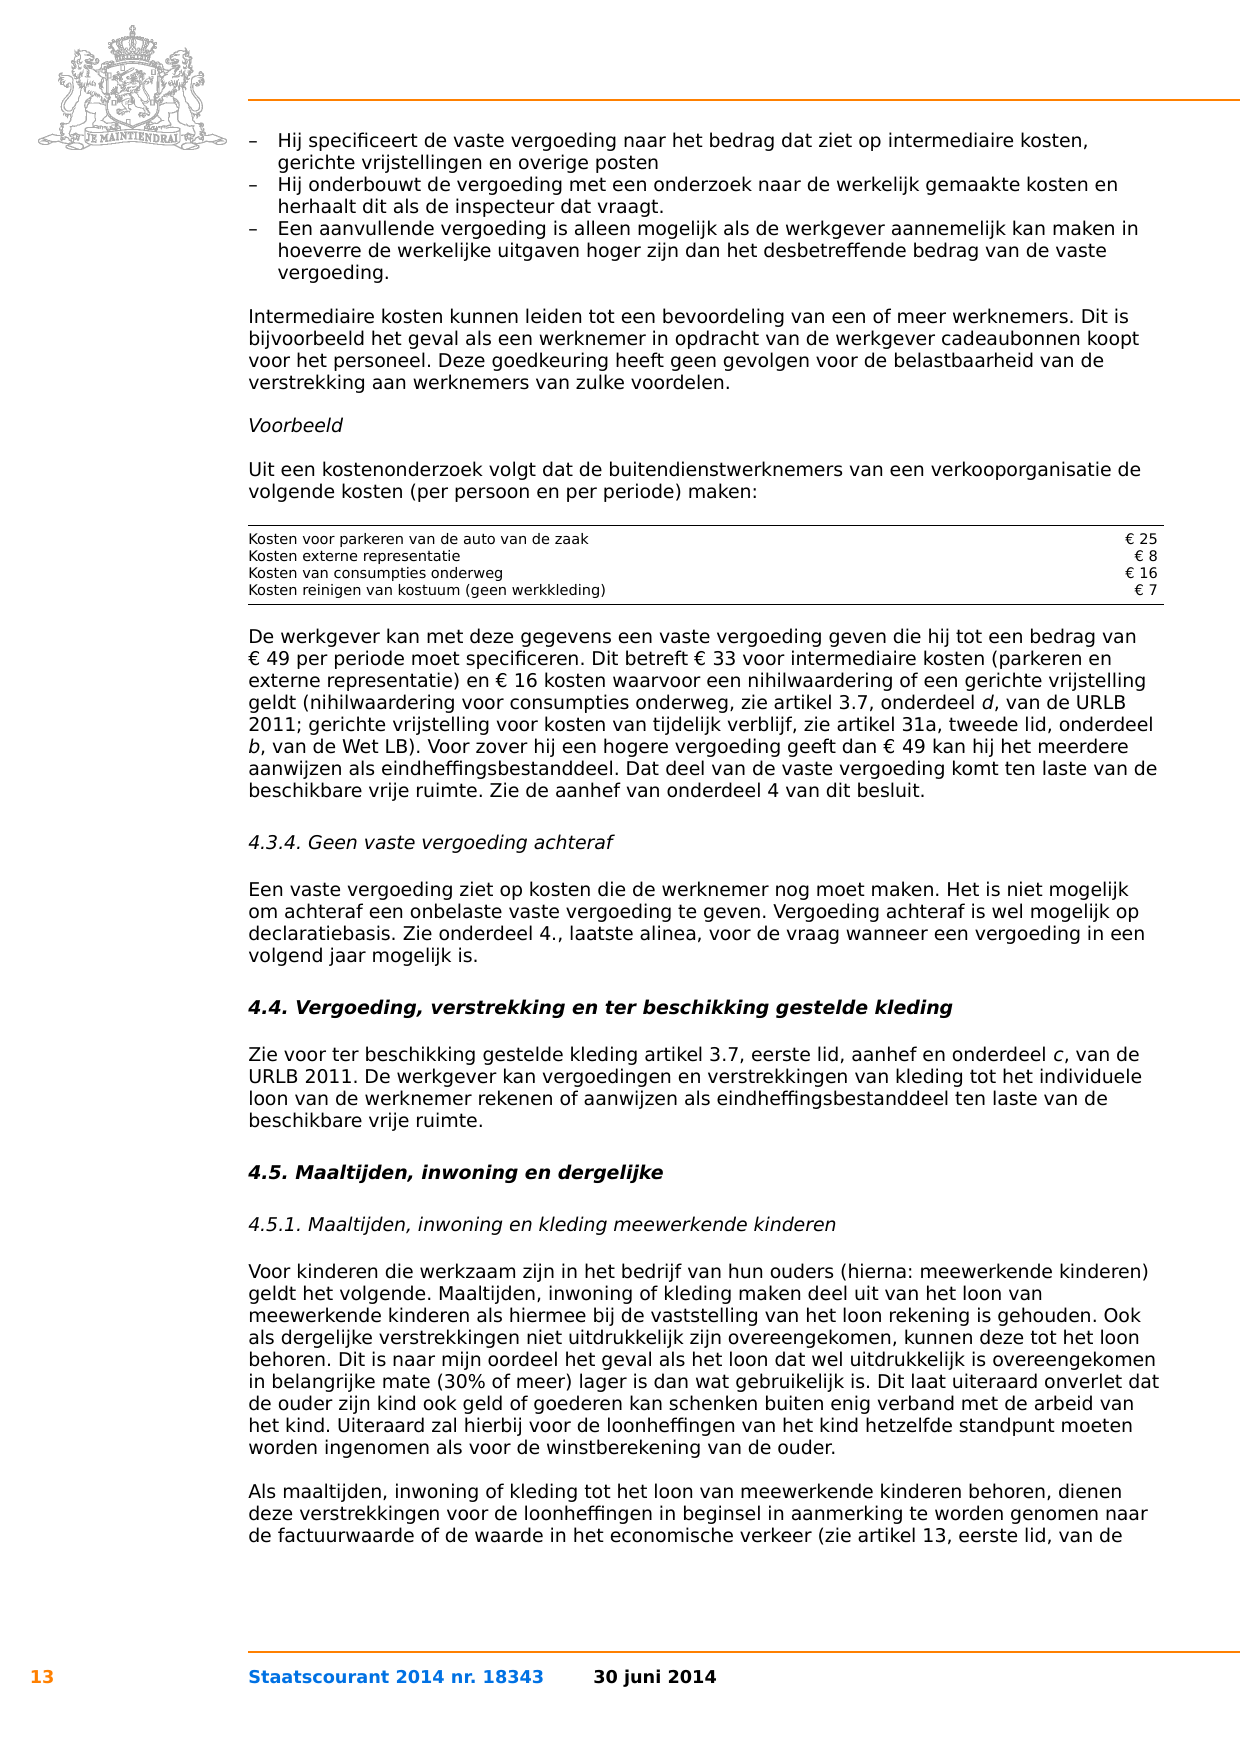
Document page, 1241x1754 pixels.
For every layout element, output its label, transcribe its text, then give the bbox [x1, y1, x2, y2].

subtitle 4.5.1. Maaltijden, inwoning en kleding meewerkende kinderen [248, 1214, 1163, 1236]
table_cell € 16 [974, 565, 1163, 582]
text Als maaltijden, inwoning of kleding tot het loon van meewerkende kinderen behoren, dienen deze verstrekkingen voor de loonheffingen in beginsel in aanmerking te worden genomen naar de factuurwaarde of de waarde in het economische verkeer (zie artikel 13, eerste lid, van de [248, 1481, 1163, 1547]
table_cell € 7 [974, 582, 1163, 603]
text – Hij onderbouwt de vergoeding met een onderzoek naar de werkelijk gemaakte kosten en herhaalt dit als de inspecteur dat vraagt. [248, 174, 1163, 218]
table_cell Kosten externe representatie [248, 548, 974, 565]
text Een vaste vergoeding ziet op kosten die de werknemer nog moet maken. Het is niet mogelijk om achteraf een onbelaste vaste vergoeding te geven. Vergoeding achteraf is wel mogelijk op declaratiebasis. Zie onderdeel 4., laatste alinea, voor de vraag wanneer een vergoeding in een volgend jaar mogelijk is. [248, 879, 1163, 967]
table_header Kosten voor parkeren van de auto van de zaak [248, 526, 974, 548]
text Voor kinderen die werkzaam zijn in het bedrijf van hun ouders (hierna: meewerkende kinderen) geldt het volgende. Maaltijden, inwoning of kleding maken deel uit van het loon van meewerkende kinderen als hiermee bij de vaststelling van het loon rekening is gehouden. Ook als dergelijke verstrekkingen niet uitdrukkelijk zijn overeengekomen, kunnen deze tot het loon behoren. Dit is naar mijn oordeel het geval als het loon dat wel uitdrukkelijk is overeengekomen in belangrijke mate (30% of meer) lager is dan wat gebruikelijk is. Dit laat uiteraard onverlet dat de ouder zijn kind ook geld of goederen kan schenken buiten enig verband met de arbeid van het kind. Uiteraard zal hierbij voor de loonheffingen van het kind hetzelfde standpunt moeten worden ingenomen als voor de winstberekening van de ouder. [248, 1261, 1163, 1459]
table_header € 25 [974, 526, 1163, 548]
text – Hij specificeert de vaste vergoeding naar het bedrag dat ziet op intermediaire kosten, gerichte vrijstellingen en overige posten [248, 130, 1163, 174]
text Zie voor ter beschikking gestelde kleding artikel 3.7, eerste lid, aanhef en onderdeel c, van de URLB 2011. De werkgever kan vergoedingen en verstrekkingen van kleding tot het individuele loon van de werknemer rekenen of aanwijzen als eindheffingsbestanddeel ten laste van de beschikbare vrije ruimte. [248, 1044, 1163, 1132]
table_cell Kosten reinigen van kostuum (geen werkkleding) [248, 582, 974, 603]
subtitle 4.3.4. Geen vaste vergoeding achteraf [248, 832, 1163, 854]
text – Een aanvullende vergoeding is alleen mogelijk als de werkgever aannemelijk kan maken in hoeverre de werkelijke uitgaven hoger zijn dan het desbetreffende bedrag van de vaste vergoeding. [248, 218, 1163, 284]
picture [38, 25, 227, 150]
subtitle 4.5. Maaltijden, inwoning en dergelijke [248, 1162, 1163, 1184]
text Voorbeeld [248, 415, 1163, 437]
text Intermediaire kosten kunnen leiden tot een bevoordeling van een of meer werknemers. Dit is bijvoorbeeld het geval als een werknemer in opdracht van de werkgever cadeaubonnen koopt voor het personeel. Deze goedkeuring heeft geen gevolgen voor de belastbaarheid van de verstrekking aan werknemers van zulke voordelen. [248, 306, 1163, 393]
subtitle 4.4. Vergoeding, verstrekking en ter beschikking gestelde kleding [248, 997, 1163, 1019]
text Uit een kostenonderzoek volgt dat de buitendienstwerknemers van een verkooporganisatie de volgende kosten (per persoon en per periode) maken: [248, 459, 1163, 503]
table_cell € 8 [974, 548, 1163, 565]
table_cell Kosten van consumpties onderweg [248, 565, 974, 582]
text De werkgever kan met deze gegevens een vaste vergoeding geven die hij tot een bedrag van € 49 per periode moet specificeren. Dit betreft € 33 voor intermediaire kosten (parkeren en externe representatie) en € 16 kosten waarvoor een nihilwaardering of een gerichte vrijstelling geldt (nihilwaardering voor consumpties onderweg, zie artikel 3.7, onderdeel d, van de URLB 2011; gerichte vrijstelling voor kosten van tijdelijk verblijf, zie artikel 31a, tweede lid, onderdeel b, van de Wet LB). Voor zover hij een hogere vergoeding geeft dan € 49 kan hij het meerdere aanwijzen als eindheffingsbestanddeel. Dat deel van de vaste vergoeding komt ten laste van de beschikbare vrije ruimte. Zie de aanhef van onderdeel 4 van dit besluit. [248, 626, 1163, 802]
